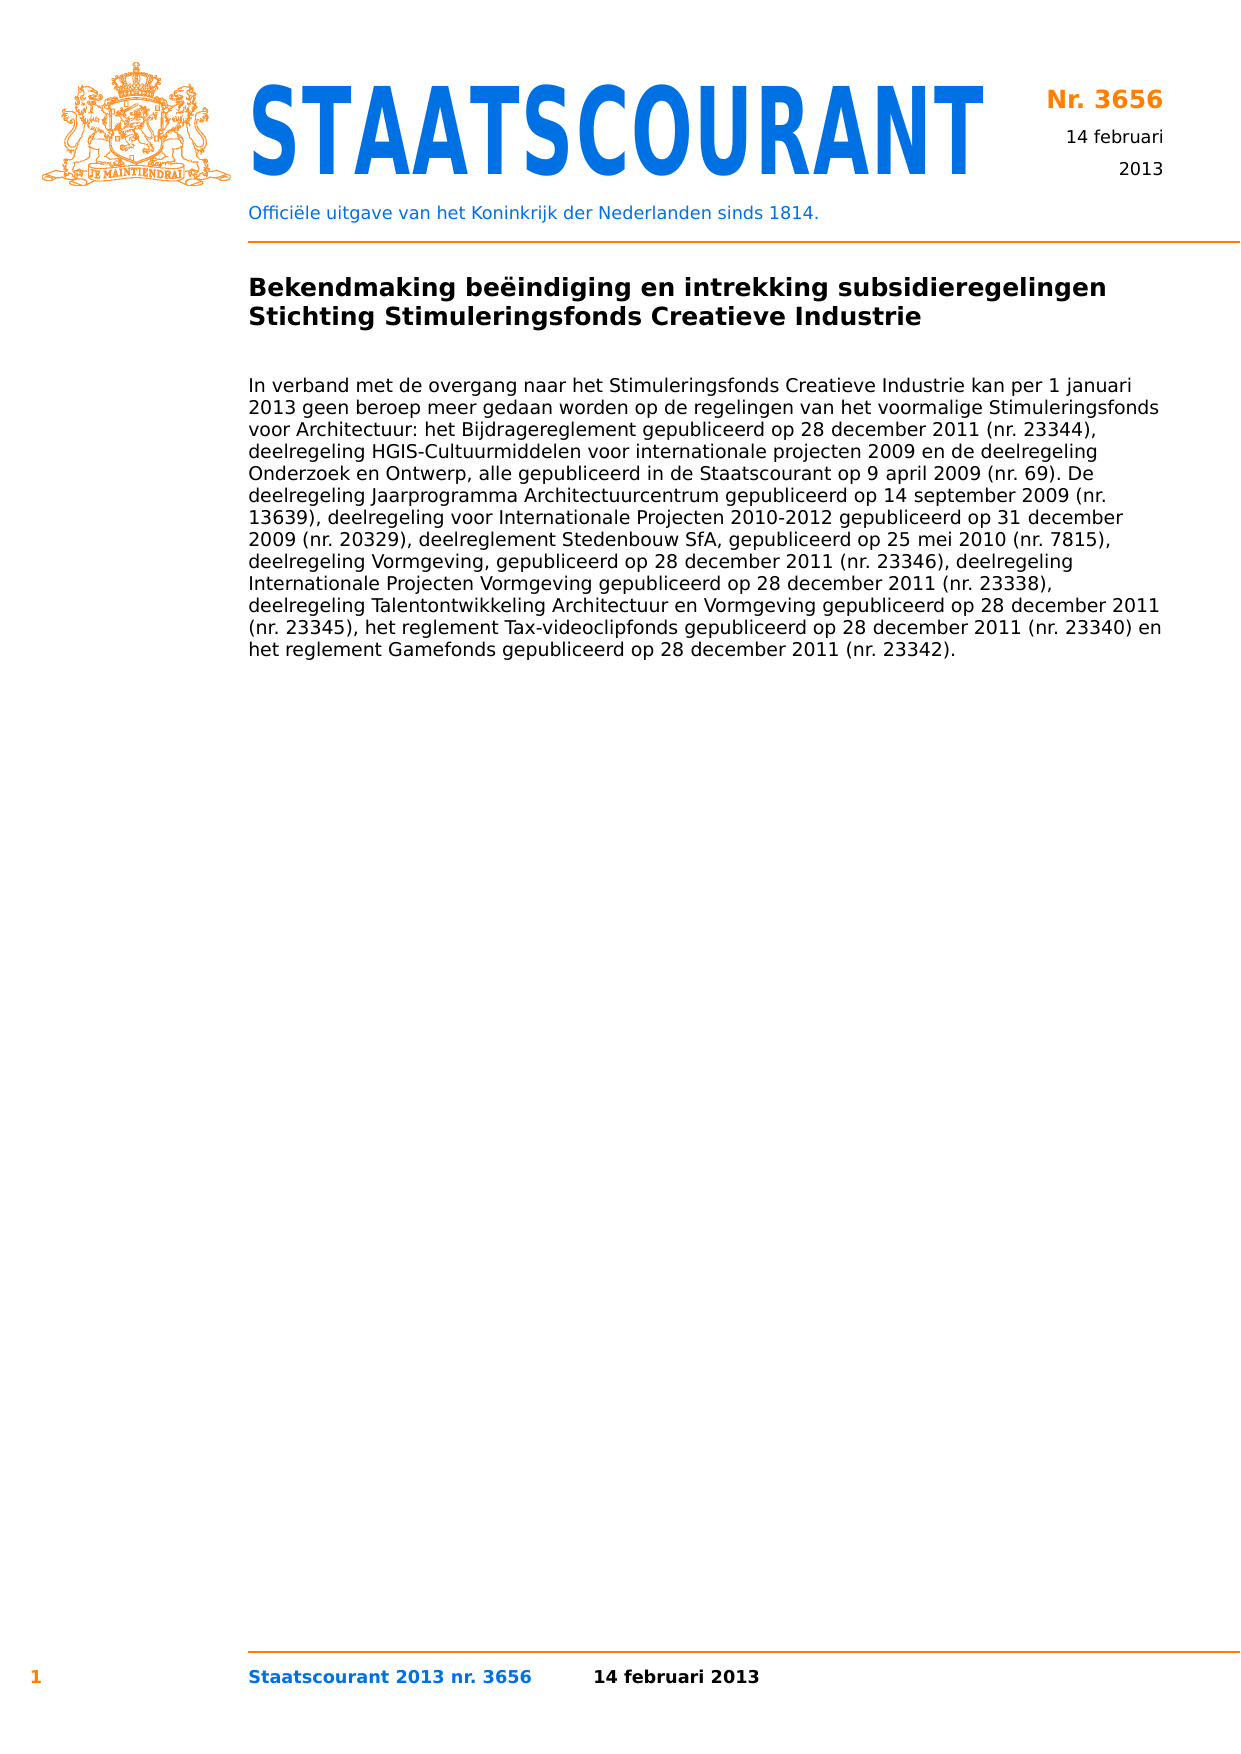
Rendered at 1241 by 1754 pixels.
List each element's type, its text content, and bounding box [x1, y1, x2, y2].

table_header STAATSCOURANT [248, 62, 998, 203]
table_cell 2013 [998, 153, 1240, 203]
table_header Nr. 3656 [998, 62, 1240, 121]
picture [41, 62, 231, 186]
table_cell Officiële uitgave van het Koninkrijk der Nederlanden sinds 1814. [248, 203, 1240, 241]
table_header [25, 62, 248, 241]
subtitle Bekendmaking beëindiging en intrekking subsidieregelingen Stichting Stimuleringsfonds Creatieve Industrie [248, 273, 1163, 331]
text In verband met de overgang naar het Stimuleringsfonds Creatieve Industrie kan per 1 januari 2013 geen beroep meer gedaan worden op de regelingen van het voormalige Stimuleringsfonds voor Architectuur: het Bijdragereglement gepubliceerd op 28 december 2011 (nr. 23344), deelregeling HGIS-Cultuurmiddelen voor internationale projecten 2009 en de deelregeling Onderzoek en Ontwerp, alle gepubliceerd in de Staatscourant op 9 april 2009 (nr. 69). De deelregeling Jaarprogramma Architectuurcentrum gepubliceerd op 14 september 2009 (nr. 13639), deelregeling voor Internationale Projecten 2010-2012 gepubliceerd op 31 december 2009 (nr. 20329), deelreglement Stedenbouw SfA, gepubliceerd op 25 mei 2010 (nr. 7815), deelregeling Vormgeving, gepubliceerd op 28 december 2011 (nr. 23346), deelregeling Internationale Projecten Vormgeving gepubliceerd op 28 december 2011 (nr. 23338), deelregeling Talentontwikkeling Architectuur en Vormgeving gepubliceerd op 28 december 2011 (nr. 23345), het reglement Tax-videoclipfonds gepubliceerd op 28 december 2011 (nr. 23340) en het reglement Gamefonds gepubliceerd op 28 december 2011 (nr. 23342). [248, 375, 1163, 661]
table_cell 14 februari [998, 121, 1240, 153]
